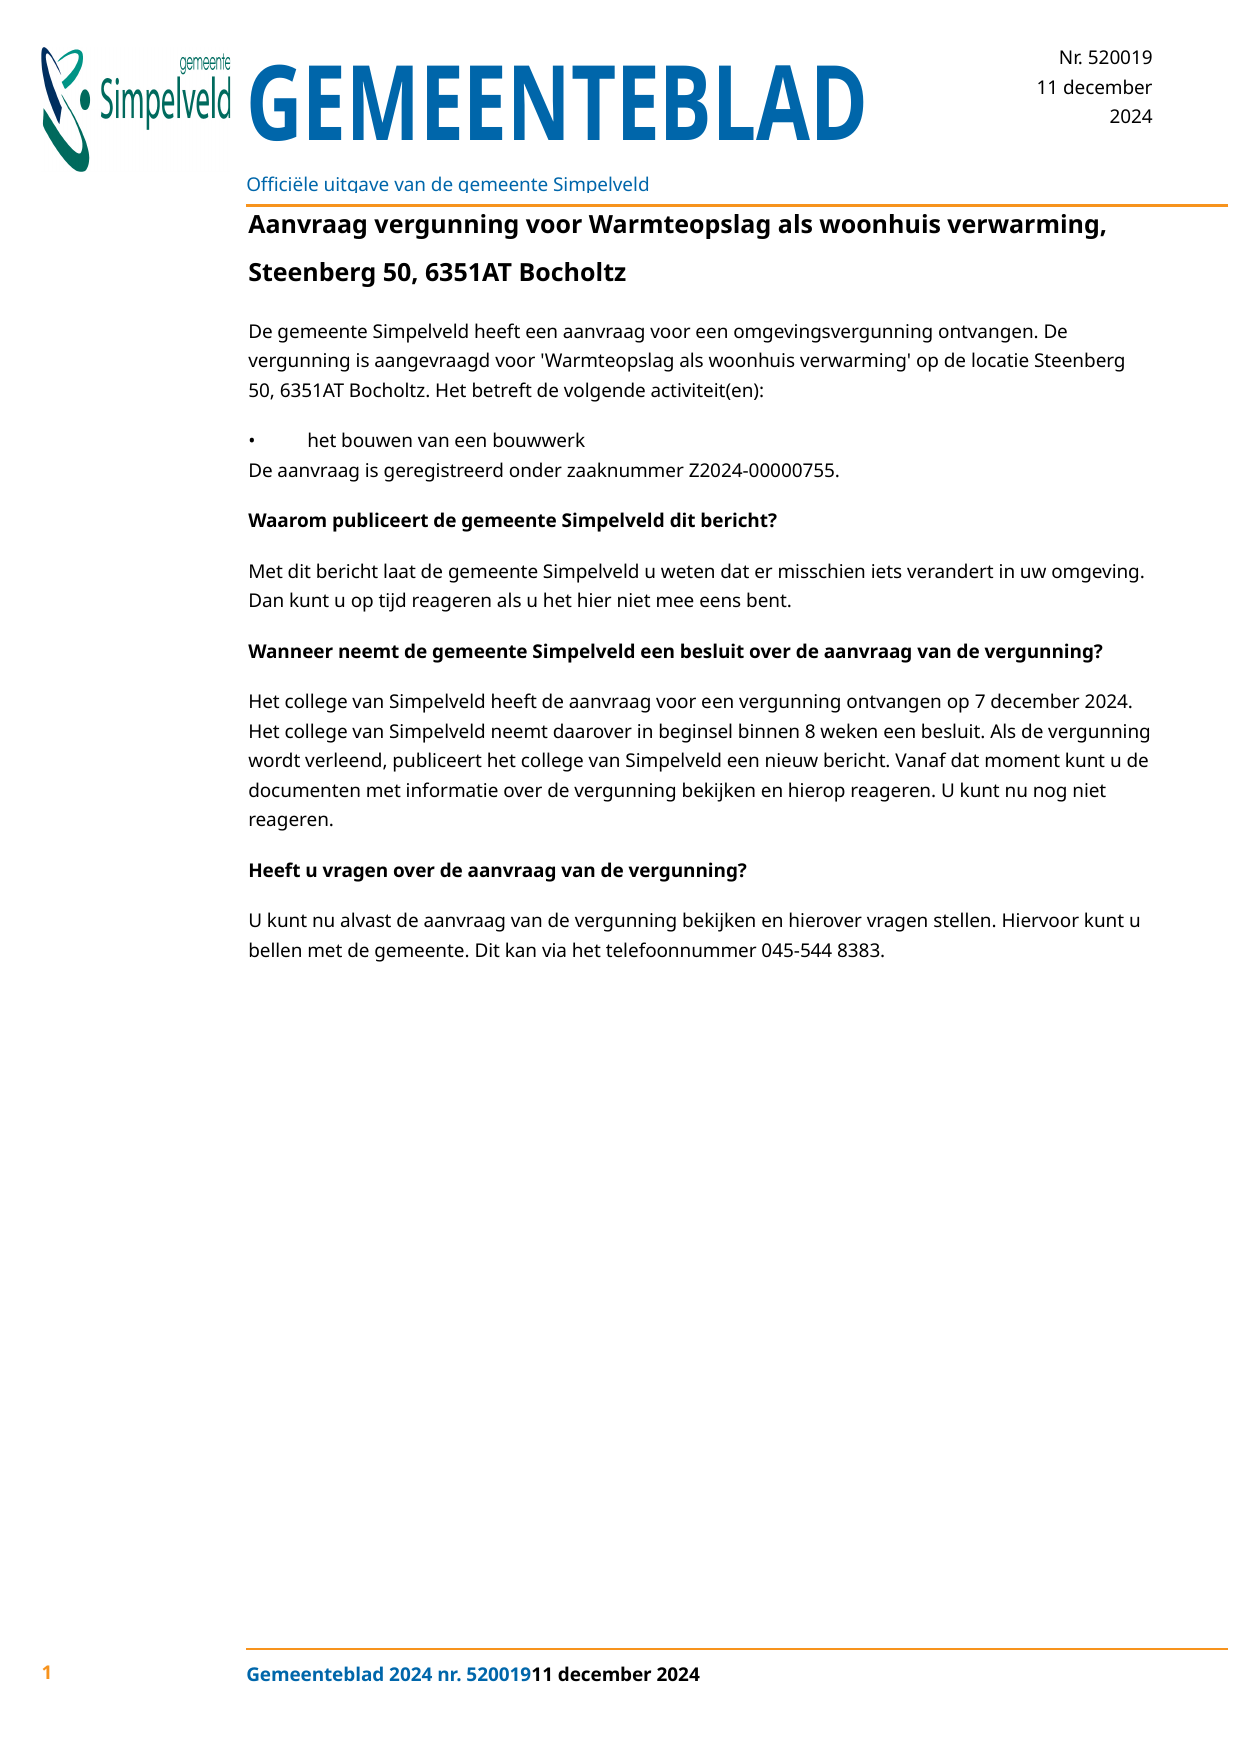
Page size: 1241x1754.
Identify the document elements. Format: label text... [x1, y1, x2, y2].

text Heeft u vragen over de aanvraag van de vergunning? [248, 857, 1152, 883]
list het bouwen van een bouwwerk [248, 427, 1152, 453]
text De aanvraag is geregistreerd onder zaaknummer Z2024-00000755. [248, 457, 1152, 483]
text Met dit bericht laat de gemeente Simpelveld u weten dat er misschien iets verandert in uw omgeving. Dan kunt u op tijd reageren als u het hier niet mee eens bent. [248, 558, 1152, 613]
text Waarom publiceert de gemeente Simpelveld dit bericht? [248, 507, 1152, 533]
text U kunt nu alvast de aanvraag van de vergunning bekijken en hierover vragen stellen. Hiervoor kunt u bellen met de gemeente. Dit kan via het telefoonnummer 045-544 8383. [248, 907, 1152, 963]
picture [41, 47, 231, 172]
text Het college van Simpelveld heeft de aanvraag voor een vergunning ontvangen op 7 december 2024. Het college van Simpelveld neemt daarover in beginsel binnen 8 weken een besluit. Als de vergunning wordt verleend, publiceert het college van Simpelveld een nieuw bericht. Vanaf dat moment kunt u de documenten met informatie over de vergunning bekijken en hierop reageren. U kunt nu nog niet reageren. [248, 688, 1152, 832]
text Aanvraag vergunning voor Warmteopslag als woonhuis verwarming, Steenberg 50, 6351AT Bocholtz [248, 207, 1152, 288]
text De gemeente Simpelveld heeft een aanvraag voor een omgevingsvergunning ontvangen. De vergunning is aangevraagd voor 'Warmteopslag als woonhuis verwarming' op de locatie Steenberg 50, 6351AT Bocholtz. Het betreft de volgende activiteit(en): [248, 318, 1152, 403]
text Wanneer neemt de gemeente Simpelveld een besluit over de aanvraag van de vergunning? [248, 638, 1152, 664]
